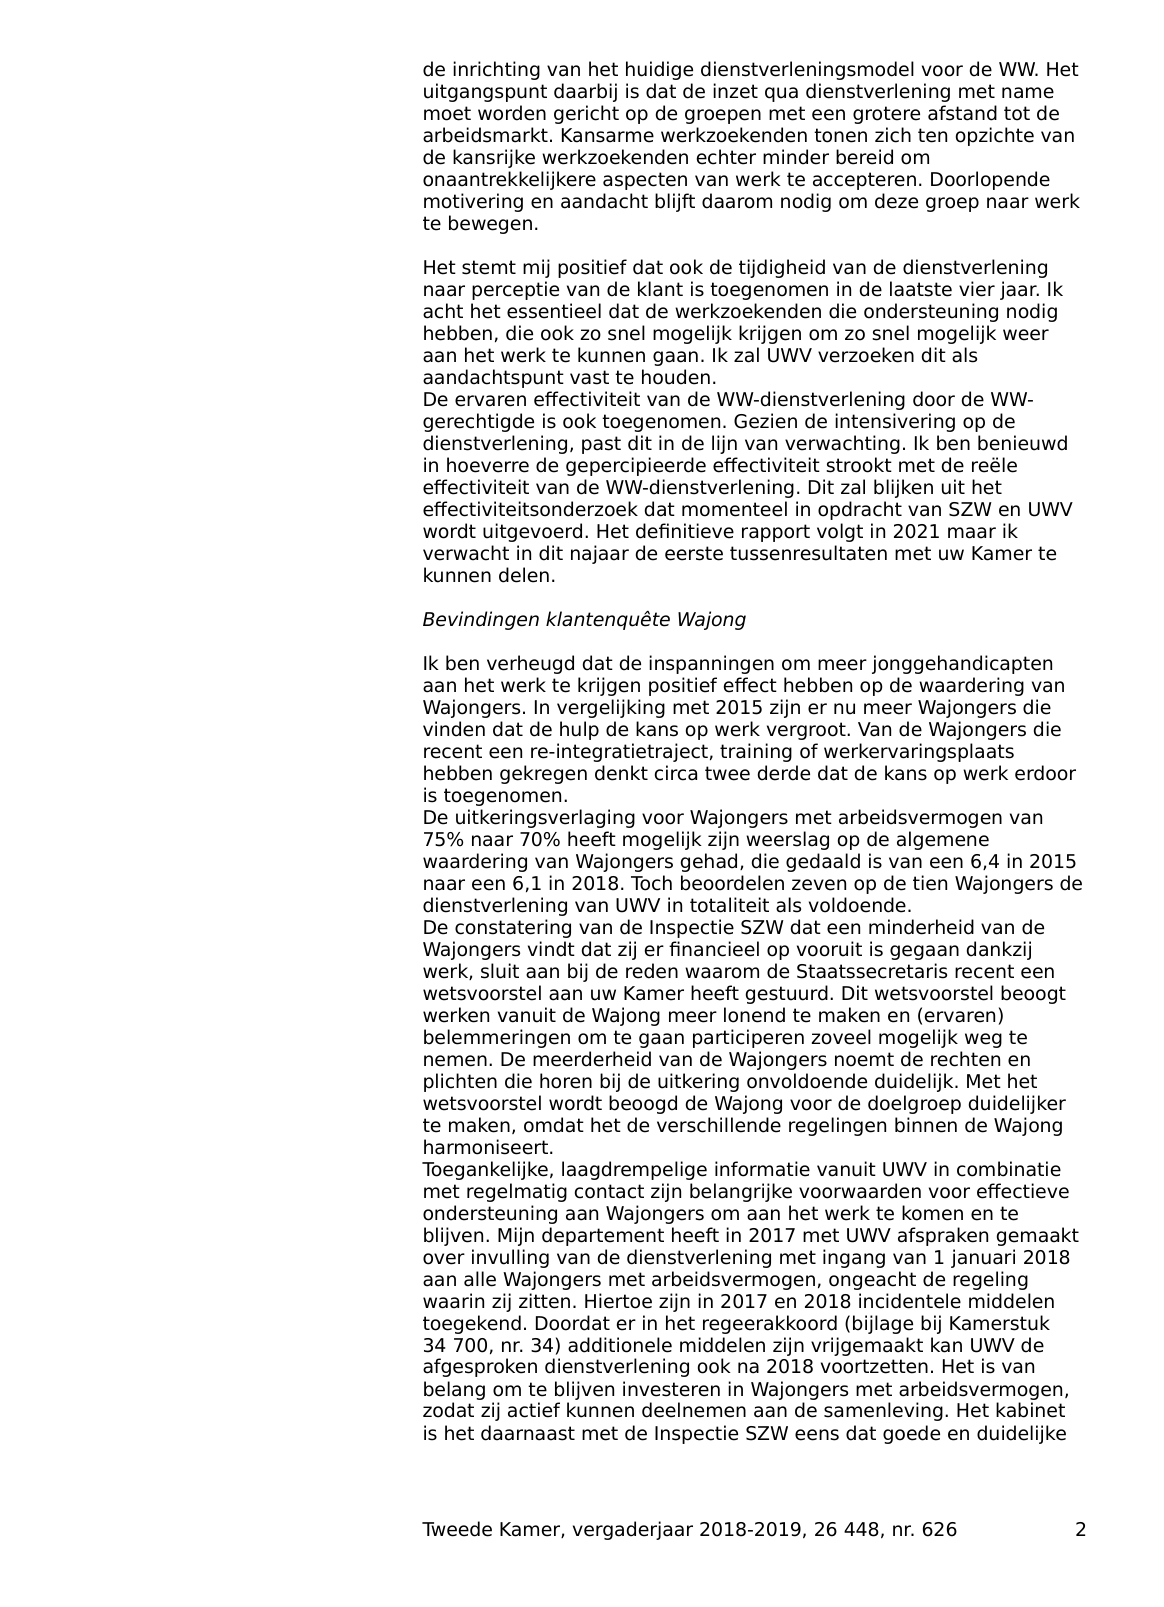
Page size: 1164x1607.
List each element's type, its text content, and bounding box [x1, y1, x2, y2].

text Ik ben verheugd dat de inspanningen om meer jonggehandicapten aan het werk te krijgen positief effect hebben op de waardering van Wajongers. In vergelijking met 2015 zijn er nu meer Wajongers die vinden dat de hulp de kans op werk vergroot. Van de Wajongers die recent een re-integratietraject, training of werkervaringsplaats hebben gekregen denkt circa twee derde dat de kans op werk erdoor is toegenomen. [422, 653, 1087, 807]
text De constatering van de Inspectie SZW dat een minderheid van de Wajongers vindt dat zij er financieel op vooruit is gegaan dankzij werk, sluit aan bij de reden waarom de Staatssecretaris recent een wetsvoorstel aan uw Kamer heeft gestuurd. Dit wetsvoorstel beoogt werken vanuit de Wajong meer lonend te maken en (ervaren) belemmeringen om te gaan participeren zoveel mogelijk weg te nemen. De meerderheid van de Wajongers noemt de rechten en plichten die horen bij de uitkering onvoldoende duidelijk. Met het wetsvoorstel wordt beoogd de Wajong voor de doelgroep duidelijker te maken, omdat het de verschillende regelingen binnen de Wajong harmoniseert. [422, 917, 1087, 1159]
text De uitkeringsverlaging voor Wajongers met arbeidsvermogen van 75% naar 70% heeft mogelijk zijn weerslag op de algemene waardering van Wajongers gehad, die gedaald is van een 6,4 in 2015 naar een 6,1 in 2018. Toch beoordelen zeven op de tien Wajongers de dienstverlening van UWV in totaliteit als voldoende. [422, 807, 1087, 917]
text Toegankelijke, laagdrempelige informatie vanuit UWV in combinatie met regelmatig contact zijn belangrijke voorwaarden voor effectieve ondersteuning aan Wajongers om aan het werk te komen en te blijven. Mijn departement heeft in 2017 met UWV afspraken gemaakt over invulling van de dienstverlening met ingang van 1 januari 2018 aan alle Wajongers met arbeidsvermogen, ongeacht de regeling waarin zij zitten. Hiertoe zijn in 2017 en 2018 incidentele middelen toegekend. Doordat er in het regeerakkoord (bijlage bij Kamerstuk 34 700, nr. 34) additionele middelen zijn vrijgemaakt kan UWV de afgesproken dienstverlening ook na 2018 voortzetten. Het is van belang om te blijven investeren in Wajongers met arbeidsvermogen, zodat zij actief kunnen deelnemen aan de samenleving. Het kabinet is het daarnaast met de Inspectie SZW eens dat goede en duidelijke [422, 1159, 1087, 1444]
subtitle Bevindingen klantenquête Wajong [422, 609, 1087, 631]
text de inrichting van het huidige dienstverleningsmodel voor de WW. Het uitgangspunt daarbij is dat de inzet qua dienstverlening met name moet worden gericht op de groepen met een grotere afstand tot de arbeidsmarkt. Kansarme werkzoekenden tonen zich ten opzichte van de kansrijke werkzoekenden echter minder bereid om onaantrekkelijkere aspecten van werk te accepteren. Doorlopende motivering en aandacht blijft daarom nodig om deze groep naar werk te bewegen. [422, 59, 1087, 235]
text Het stemt mij positief dat ook de tijdigheid van de dienstverlening naar perceptie van de klant is toegenomen in de laatste vier jaar. Ik acht het essentieel dat de werkzoekenden die ondersteuning nodig hebben, die ook zo snel mogelijk krijgen om zo snel mogelijk weer aan het werk te kunnen gaan. Ik zal UWV verzoeken dit als aandachtspunt vast te houden. [422, 257, 1087, 389]
text De ervaren effectiviteit van de WW-dienstverlening door de WW-gerechtigde is ook toegenomen. Gezien de intensivering op de dienstverlening, past dit in de lijn van verwachting. Ik ben benieuwd in hoeverre de gepercipieerde effectiviteit strookt met de reële effectiviteit van de WW-dienstverlening. Dit zal blijken uit het effectiviteitsonderzoek dat momenteel in opdracht van SZW en UWV wordt uitgevoerd. Het definitieve rapport volgt in 2021 maar ik verwacht in dit najaar de eerste tussenresultaten met uw Kamer te kunnen delen. [422, 389, 1087, 587]
